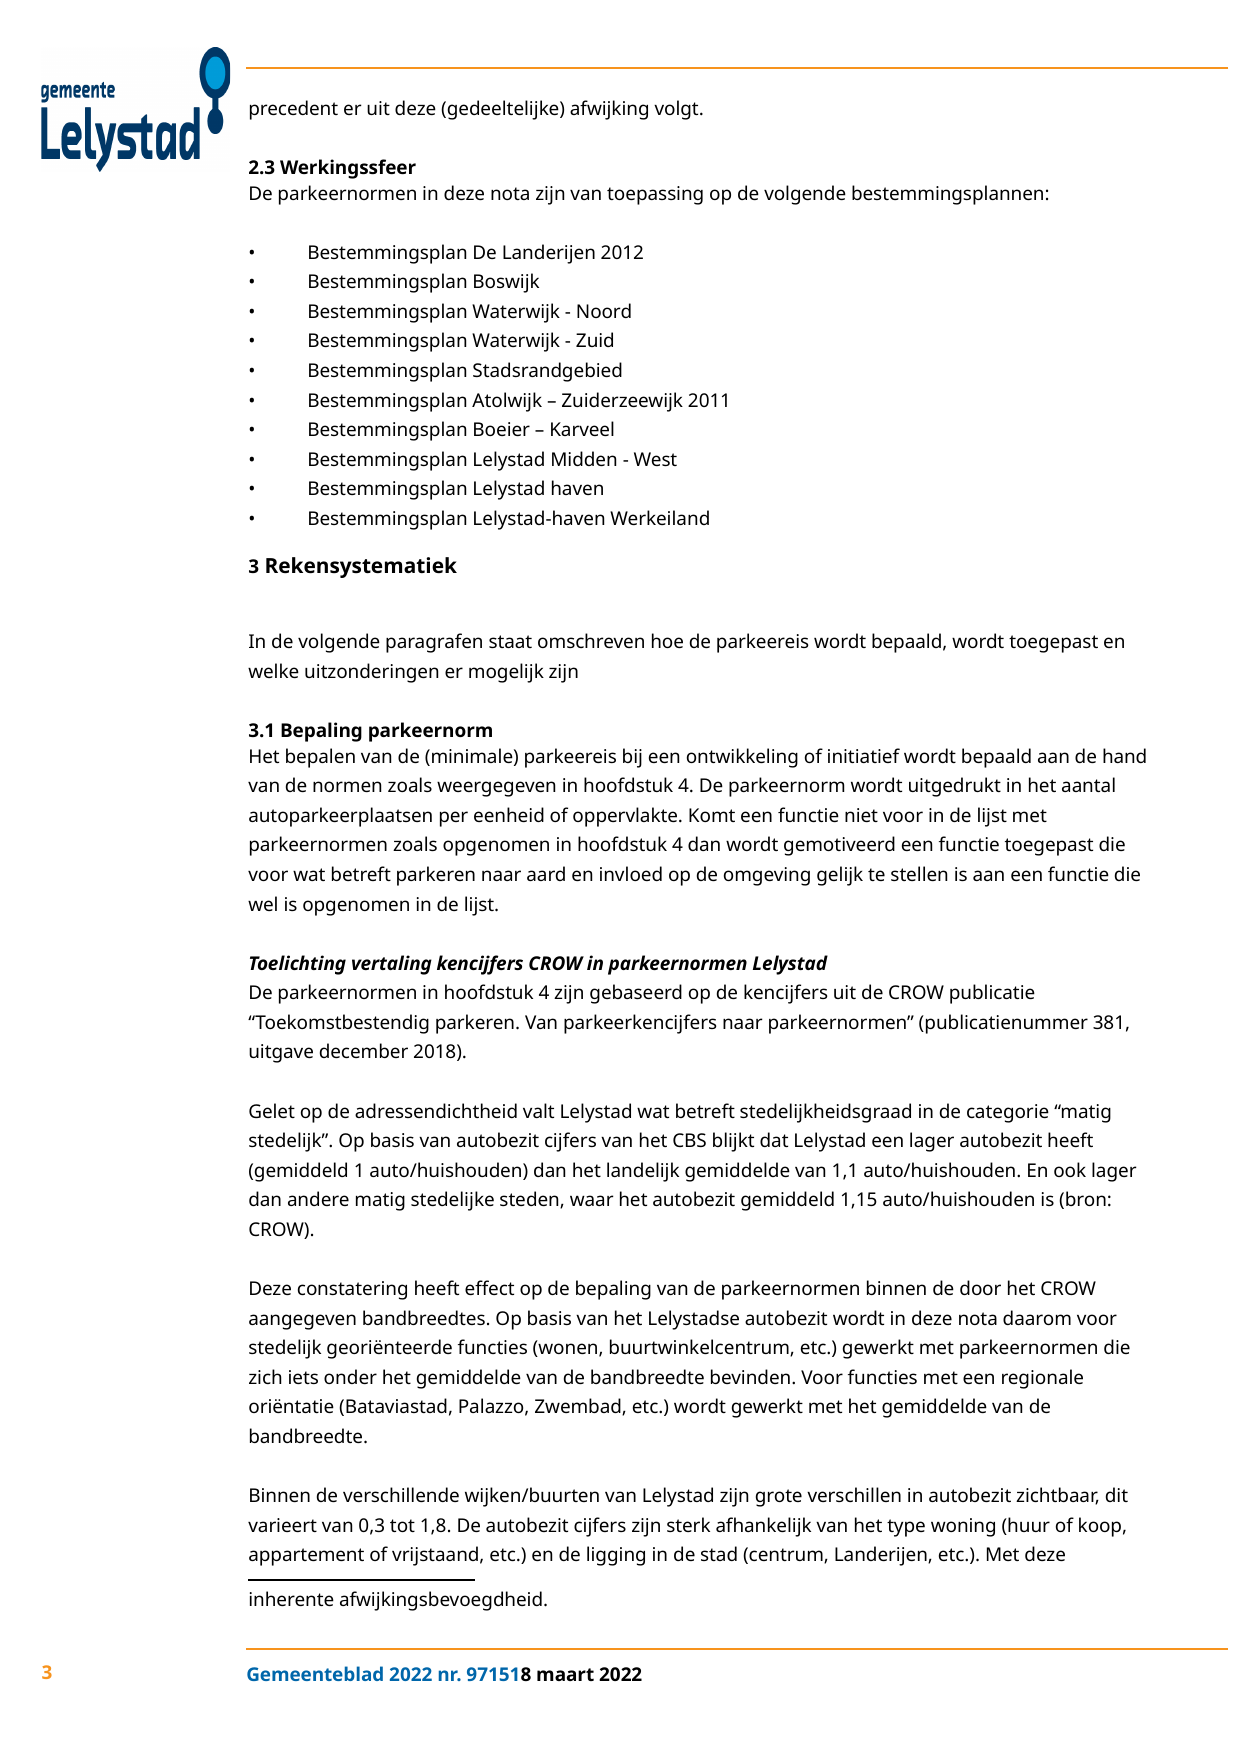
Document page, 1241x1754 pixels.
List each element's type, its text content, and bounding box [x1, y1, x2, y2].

list Bestemmingsplan De Landerijen 2012 [248, 239, 1152, 264]
text In de volgende paragrafen staat omschreven hoe de parkeereis wordt bepaald, wordt toegepast en welke uitzonderingen er mogelijk zijn [248, 628, 1152, 684]
text Binnen de verschillende wijken/buurten van Lelystad zijn grote verschillen in autobezit zichtbaar, dit varieert van 0,3 tot 1,8. De autobezit cijfers zijn sterk afhankelijk van het type woning (huur of koop, appartement of vrijstaand, etc.) en de ligging in de stad (centrum, Landerijen, etc.). Met deze [248, 1482, 1152, 1567]
text 2.3 Werkingssfeer [248, 154, 1152, 180]
list Bestemmingsplan Stadsrandgebied [248, 357, 1152, 383]
text precedent er uit deze (gedeeltelijke) afwijking volgt. [248, 95, 1152, 121]
list Bestemmingsplan Boswijk [248, 268, 1152, 294]
text Deze constatering heeft effect op de bepaling van de parkeernormen binnen de door het CROW aangegeven bandbreedtes. Op basis van het Lelystadse autobezit wordt in deze nota daarom voor stedelijk georiënteerde functies (wonen, buurtwinkelcentrum, etc.) gewerkt met parkeernormen die zich iets onder het gemiddelde van de bandbreedte bevinden. Voor functies met een regionale oriëntatie (Bataviastad, Palazzo, Zwembad, etc.) wordt gewerkt met het gemiddelde van de bandbreedte. [248, 1275, 1152, 1449]
list Bestemmingsplan Lelystad Midden - West [248, 446, 1152, 472]
list Bestemmingsplan Waterwijk - Noord [248, 298, 1152, 324]
list Bestemmingsplan Boeier – Karveel [248, 416, 1152, 442]
text Gelet op de adressendichtheid valt Lelystad wat betreft stedelijkheidsgraad in de categorie “matig stedelijk”. Op basis van autobezit cijfers van het CBS blijkt dat Lelystad een lager autobezit heeft (gemiddeld 1 auto/huishouden) dan het landelijk gemiddelde van 1,1 auto/huishouden. En ook lager dan andere matig stedelijke steden, waar het autobezit gemiddeld 1,15 auto/huishouden is (bron: CROW). [248, 1098, 1152, 1242]
list Bestemmingsplan Atolwijk – Zuiderzeewijk 2011 [248, 387, 1152, 412]
picture [41, 47, 231, 172]
text Het bepalen van de (minimale) parkeereis bij een ontwikkeling of initiatief wordt bepaald aan de hand van de normen zoals weergegeven in hoofdstuk 4. De parkeernorm wordt uitgedrukt in het aantal autoparkeerplaatsen per eenheid of oppervlakte. Komt een functie niet voor in de lijst met parkeernormen zoals opgenomen in hoofdstuk 4 dan wordt gemotiveerd een functie toegepast die voor wat betreft parkeren naar aard en invloed op de omgeving gelijk te stellen is aan een functie die wel is opgenomen in de lijst. [248, 743, 1152, 917]
list Bestemmingsplan Lelystad haven [248, 476, 1152, 501]
text inherente afwijkingsbevoegdheid. [248, 1586, 1152, 1612]
text 3 Rekensystematiek [248, 551, 1152, 579]
list Bestemmingsplan Lelystad-haven Werkeiland [248, 505, 1152, 531]
text Toelichting vertaling kencijfers CROW in parkeernormen Lelystad [248, 950, 1152, 976]
text 3.1 Bepaling parkeernorm [248, 717, 1152, 743]
text De parkeernormen in deze nota zijn van toepassing op de volgende bestemmingsplannen: [248, 180, 1152, 205]
text De parkeernormen in hoofdstuk 4 zijn gebaseerd op de kencijfers uit de CROW publicatie “Toekomstbestendig parkeren. Van parkeerkencijfers naar parkeernormen” (publicatienummer 381, uitgave december 2018). [248, 979, 1152, 1064]
list Bestemmingsplan Waterwijk - Zuid [248, 328, 1152, 353]
